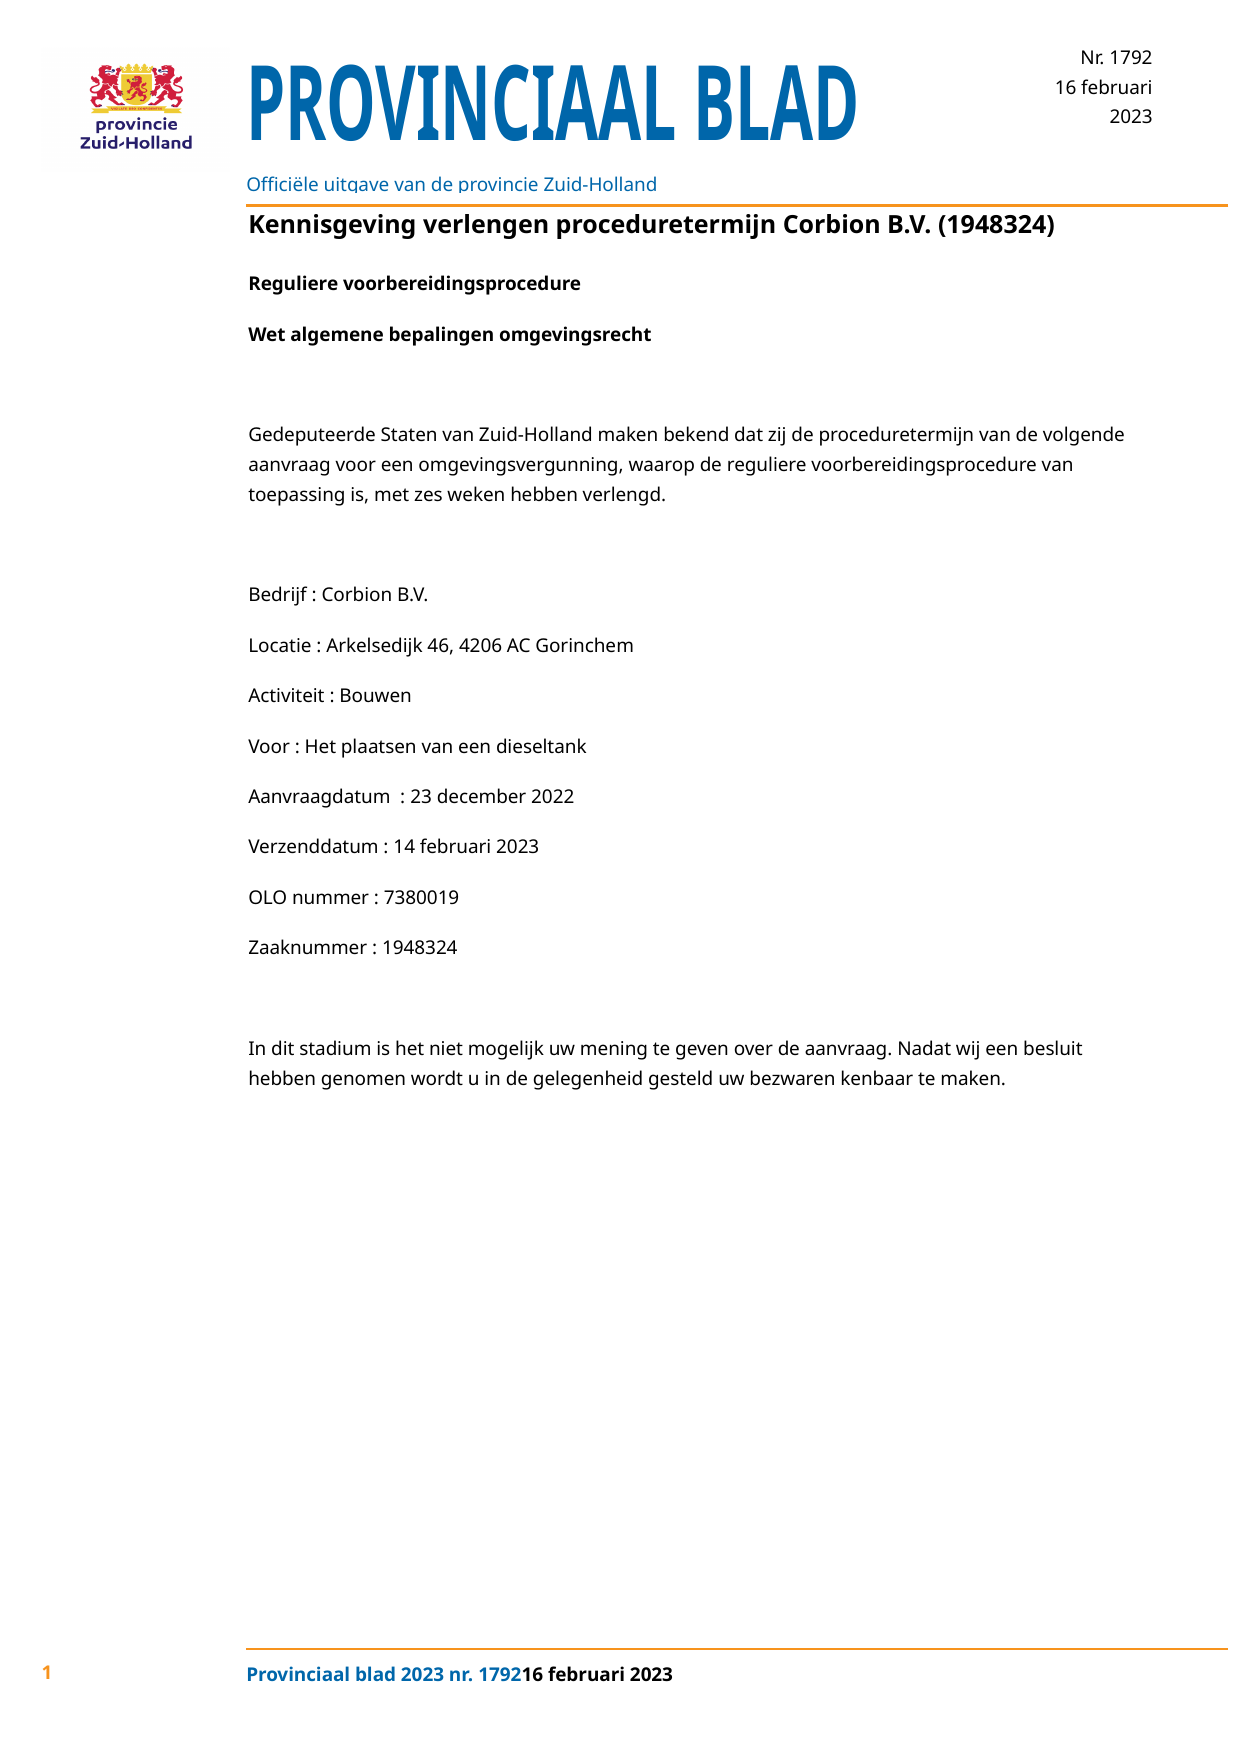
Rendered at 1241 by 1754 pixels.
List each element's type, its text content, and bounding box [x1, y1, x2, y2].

text Zaaknummer : 1948324 [248, 934, 1152, 960]
text Locatie : Arkelsedijk 46, 4206 AC Gorinchem [248, 632, 1152, 658]
text Gedeputeerde Staten van Zuid-Holland maken bekend dat zij de proceduretermijn van de volgende aanvraag voor een omgevingsvergunning, waarop de reguliere voorbereidingsprocedure van toepassing is, met zes weken hebben verlengd. [248, 422, 1152, 506]
text Aanvraagdatum : 23 december 2022 [248, 783, 1152, 809]
text Kennisgeving verlengen proceduretermijn Corbion B.V. (1948324) [248, 207, 1152, 241]
picture [41, 47, 231, 172]
text Voor : Het plaatsen van een dieseltank [248, 733, 1152, 758]
text Bedrijf : Corbion B.V. [248, 582, 1152, 607]
text Reguliere voorbereidingsprocedure [248, 270, 1152, 296]
text Wet algemene bepalingen omgevingsrecht [248, 321, 1152, 346]
text Verzenddatum : 14 februari 2023 [248, 834, 1152, 859]
text OLO nummer : 7380019 [248, 884, 1152, 910]
text Activiteit : Bouwen [248, 682, 1152, 708]
text In dit stadium is het niet mogelijk uw mening te geven over de aanvraag. Nadat wij een besluit hebben genomen wordt u in de gelegenheid gesteld uw bezwaren kenbaar te maken. [248, 1035, 1152, 1091]
